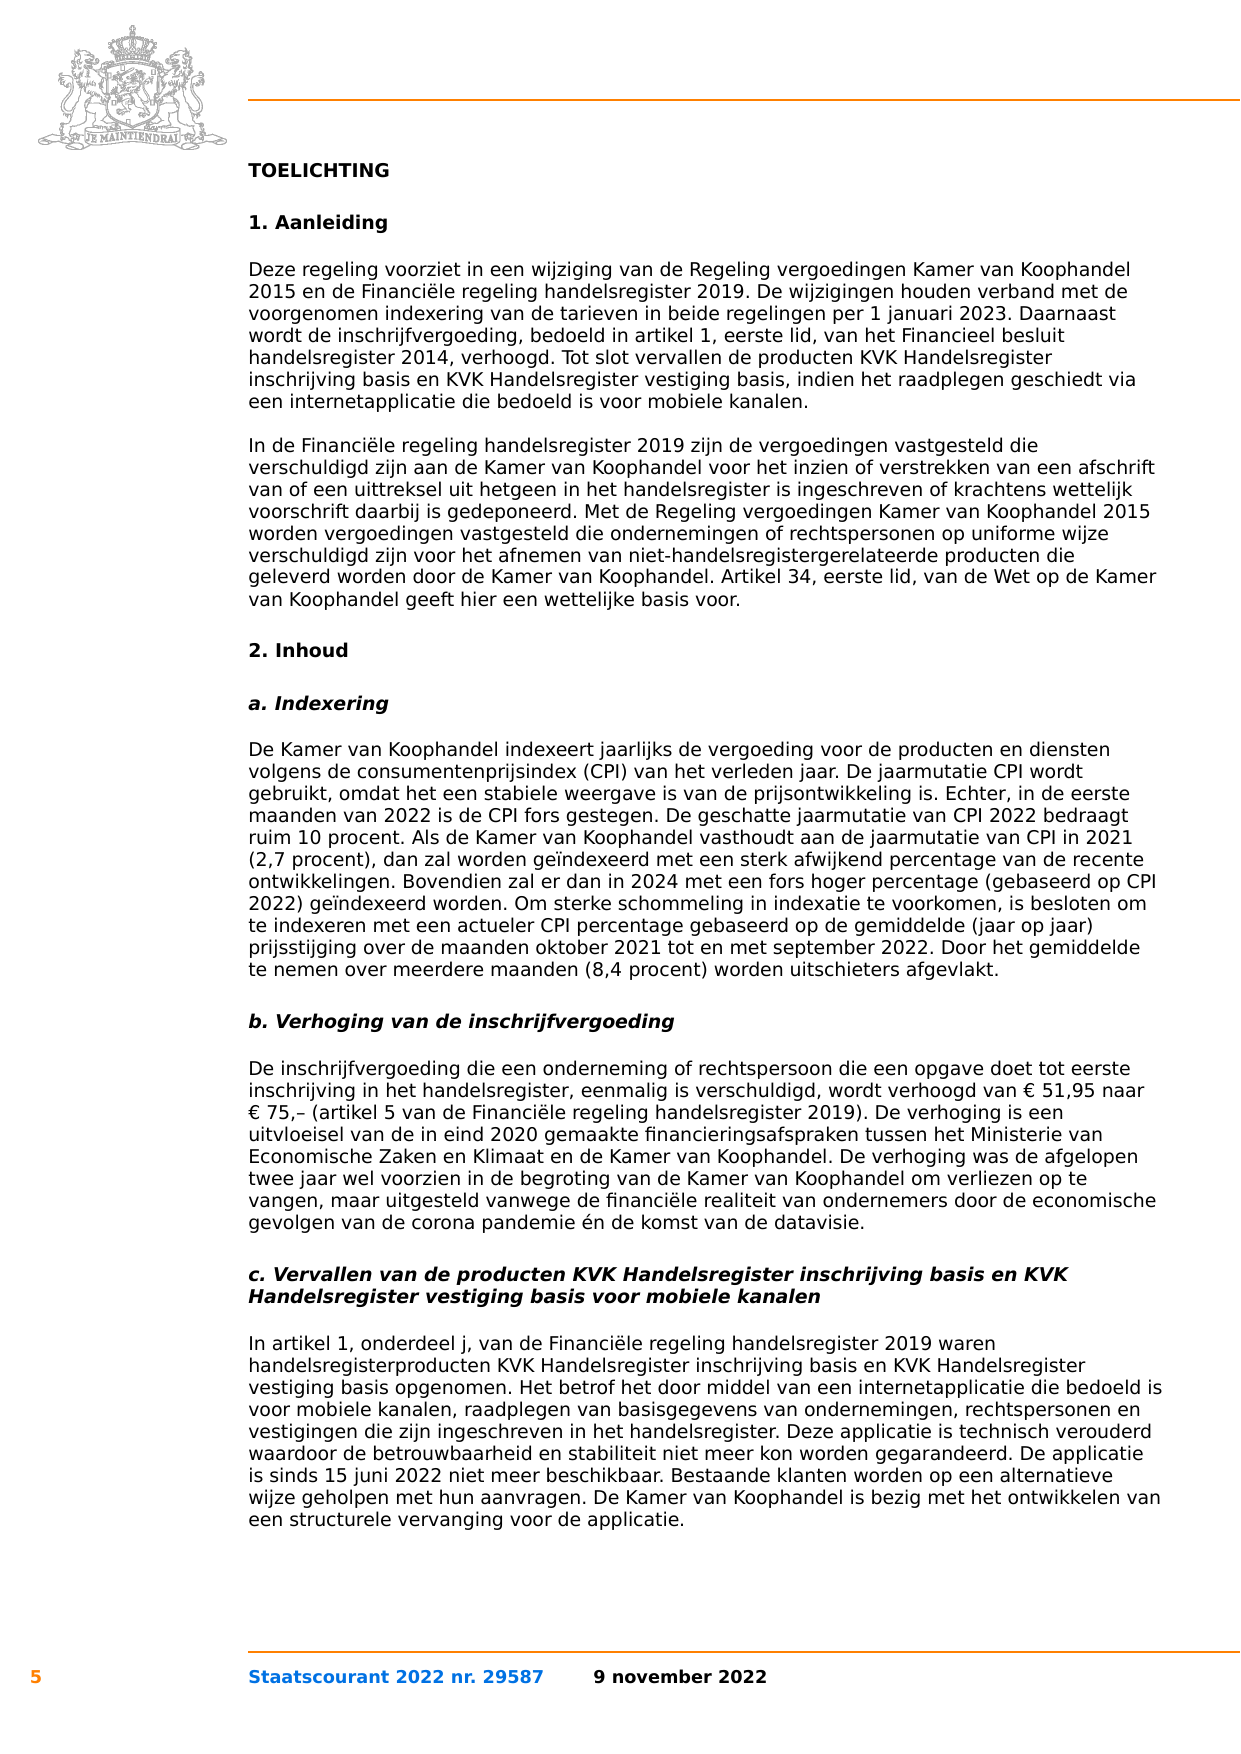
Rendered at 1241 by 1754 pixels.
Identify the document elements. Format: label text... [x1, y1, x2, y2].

subtitle 2. Inhoud [248, 640, 1163, 662]
subtitle TOELICHTING [248, 160, 1163, 182]
text De inschrijfvergoeding die een onderneming of rechtspersoon die een opgave doet tot eerste inschrijving in het handelsregister, eenmalig is verschuldigd, wordt verhoogd van € 51,95 naar € 75,– (artikel 5 van de Financiële regeling handelsregister 2019). De verhoging is een uitvloeisel van de in eind 2020 gemaakte financieringsafspraken tussen het Ministerie van Economische Zaken en Klimaat en de Kamer van Koophandel. De verhoging was de afgelopen twee jaar wel voorzien in de begroting van de Kamer van Koophandel om verliezen op te vangen, maar uitgesteld vanwege de financiële realiteit van ondernemers door de economische gevolgen van de corona pandemie én de komst van de datavisie. [248, 1058, 1163, 1234]
picture [38, 25, 227, 150]
subtitle c. Vervallen van de producten KVK Handelsregister inschrijving basis en KVK Handelsregister vestiging basis voor mobiele kanalen [248, 1264, 1163, 1308]
text In de Financiële regeling handelsregister 2019 zijn de vergoedingen vastgesteld die verschuldigd zijn aan de Kamer van Koophandel voor het inzien of verstrekken van een afschrift van of een uittreksel uit hetgeen in het handelsregister is ingeschreven of krachtens wettelijk voorschrift daarbij is gedeponeerd. Met de Regeling vergoedingen Kamer van Koophandel 2015 worden vergoedingen vastgesteld die ondernemingen of rechtspersonen op uniforme wijze verschuldigd zijn voor het afnemen van niet-handelsregistergerelateerde producten die geleverd worden door de Kamer van Koophandel. Artikel 34, eerste lid, van de Wet op de Kamer van Koophandel geeft hier een wettelijke basis voor. [248, 434, 1163, 610]
text Deze regeling voorziet in een wijziging van de Regeling vergoedingen Kamer van Koophandel 2015 en de Financiële regeling handelsregister 2019. De wijzigingen houden verband met de voorgenomen indexering van de tarieven in beide regelingen per 1 januari 2023. Daarnaast wordt de inschrijfvergoeding, bedoeld in artikel 1, eerste lid, van het Financieel besluit handelsregister 2014, verhoogd. Tot slot vervallen de producten KVK Handelsregister inschrijving basis en KVK Handelsregister vestiging basis, indien het raadplegen geschiedt via een internetapplicatie die bedoeld is voor mobiele kanalen. [248, 259, 1163, 413]
subtitle b. Verhoging van de inschrijfvergoeding [248, 1011, 1163, 1033]
text De Kamer van Koophandel indexeert jaarlijks de vergoeding voor de producten en diensten volgens de consumentenprijsindex (CPI) van het verleden jaar. De jaarmutatie CPI wordt gebruikt, omdat het een stabiele weergave is van de prijsontwikkeling is. Echter, in de eerste maanden van 2022 is de CPI fors gestegen. De geschatte jaarmutatie van CPI 2022 bedraagt ruim 10 procent. Als de Kamer van Koophandel vasthoudt aan de jaarmutatie van CPI in 2021 (2,7 procent), dan zal worden geïndexeerd met een sterk afwijkend percentage van de recente ontwikkelingen. Bovendien zal er dan in 2024 met een fors hoger percentage (gebaseerd op CPI 2022) geïndexeerd worden. Om sterke schommeling in indexatie te voorkomen, is besloten om te indexeren met een actueler CPI percentage gebaseerd op de gemiddelde (jaar op jaar) prijsstijging over de maanden oktober 2021 tot en met september 2022. Door het gemiddelde te nemen over meerdere maanden (8,4 procent) worden uitschieters afgevlakt. [248, 739, 1163, 981]
subtitle 1. Aanleiding [248, 212, 1163, 234]
subtitle a. Indexering [248, 692, 1163, 714]
text In artikel 1, onderdeel j, van de Financiële regeling handelsregister 2019 waren handelsregisterproducten KVK Handelsregister inschrijving basis en KVK Handelsregister vestiging basis opgenomen. Het betrof het door middel van een internetapplicatie die bedoeld is voor mobiele kanalen, raadplegen van basisgegevens van ondernemingen, rechtspersonen en vestigingen die zijn ingeschreven in het handelsregister. Deze applicatie is technisch verouderd waardoor de betrouwbaarheid en stabiliteit niet meer kon worden gegarandeerd. De applicatie is sinds 15 juni 2022 niet meer beschikbaar. Bestaande klanten worden op een alternatieve wijze geholpen met hun aanvragen. De Kamer van Koophandel is bezig met het ontwikkelen van een structurele vervanging voor de applicatie. [248, 1333, 1163, 1531]
